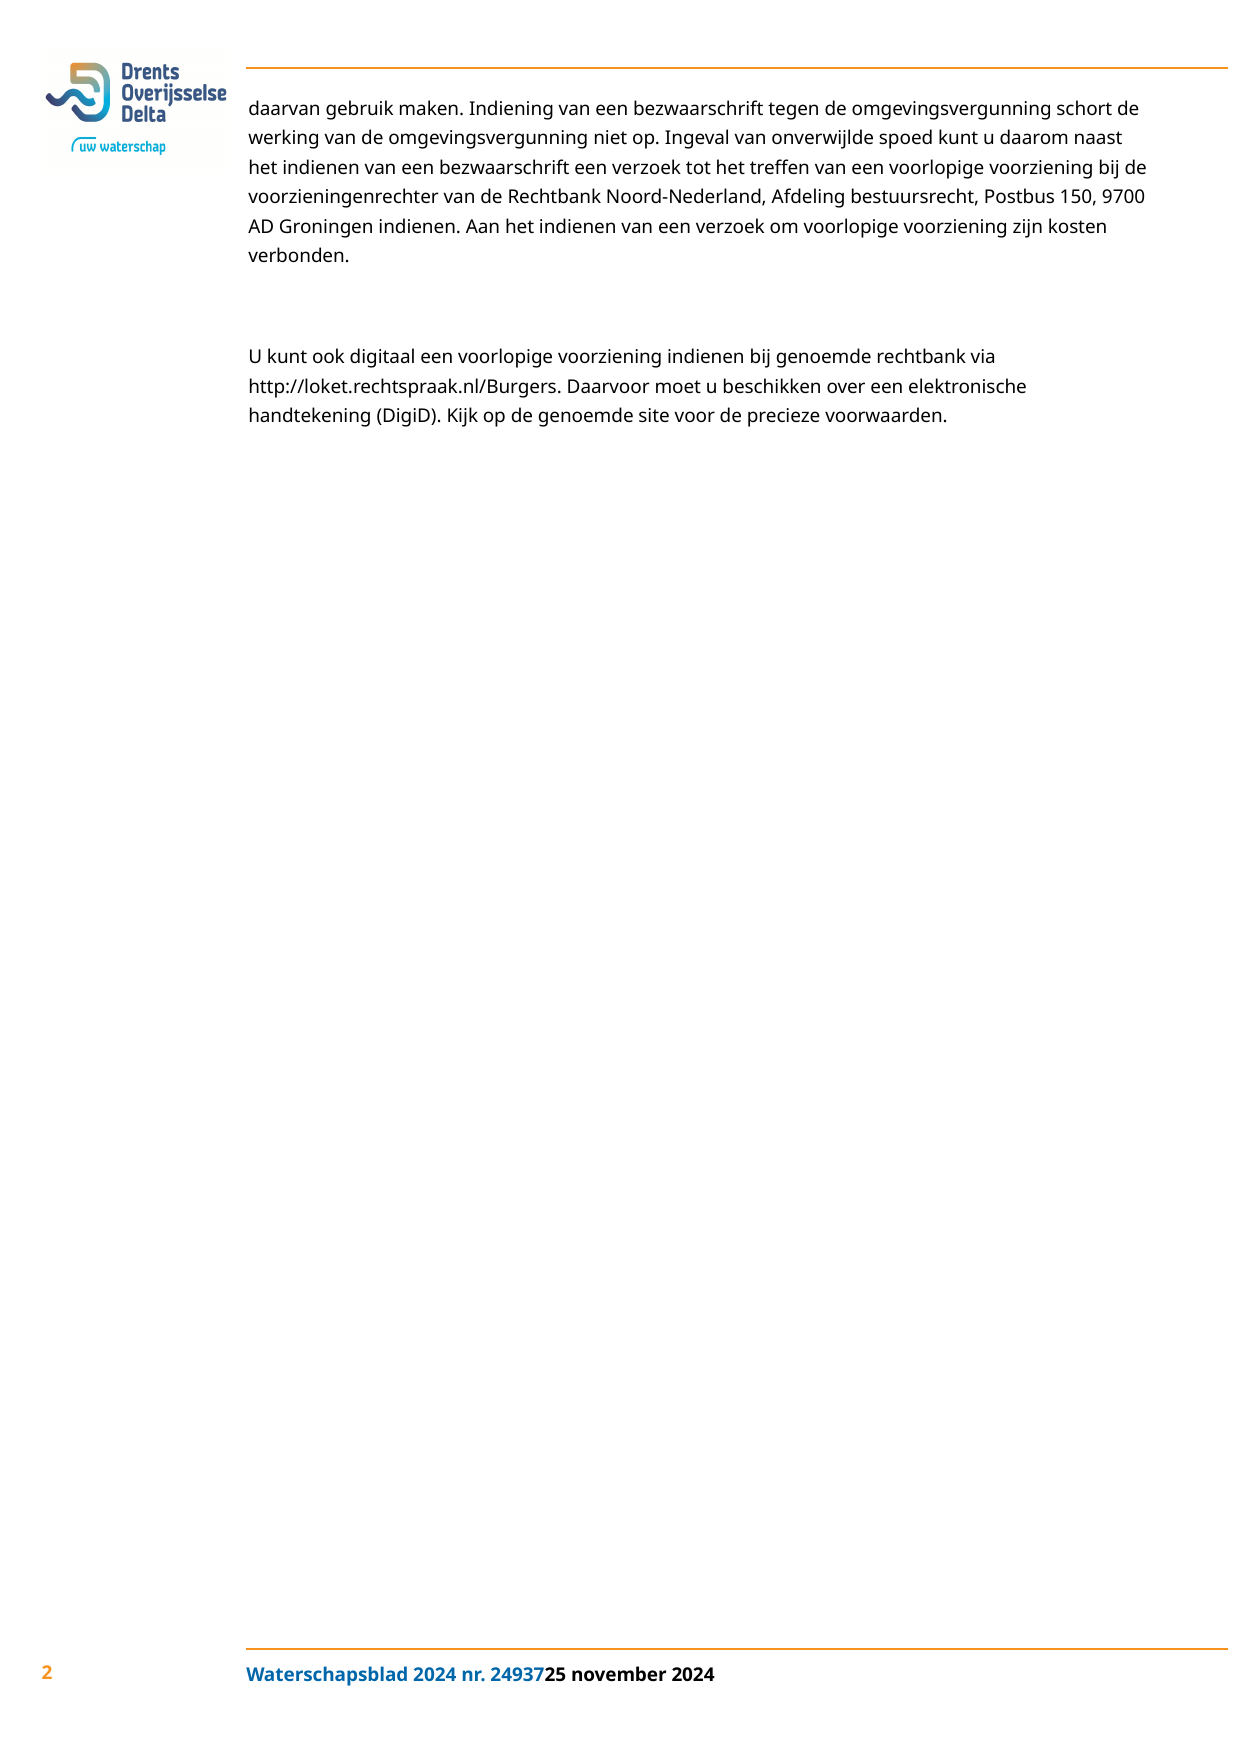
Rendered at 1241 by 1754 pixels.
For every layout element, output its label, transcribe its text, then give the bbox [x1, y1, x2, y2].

picture [41, 47, 231, 172]
text U kunt ook digitaal een voorlopige voorziening indienen bij genoemde rechtbank via http://loket.rechtspraak.nl/Burgers. Daarvoor moet u beschikken over een elektronische handtekening (DigiD). Kijk op de genoemde site voor de precieze voorwaarden. [248, 343, 1152, 428]
text daarvan gebruik maken. Indiening van een bezwaarschrift tegen de omgevingsvergunning schort de werking van de omgevingsvergunning niet op. Ingeval van onverwijlde spoed kunt u daarom naast het indienen van een bezwaarschrift een verzoek tot het treffen van een voorlopige voorziening bij de voorzieningenrechter van de Rechtbank Noord-Nederland, Afdeling bestuursrecht, Postbus 150, 9700 AD Groningen indienen. Aan het indienen van een verzoek om voorlopige voorziening zijn kosten verbonden. [248, 95, 1152, 268]
